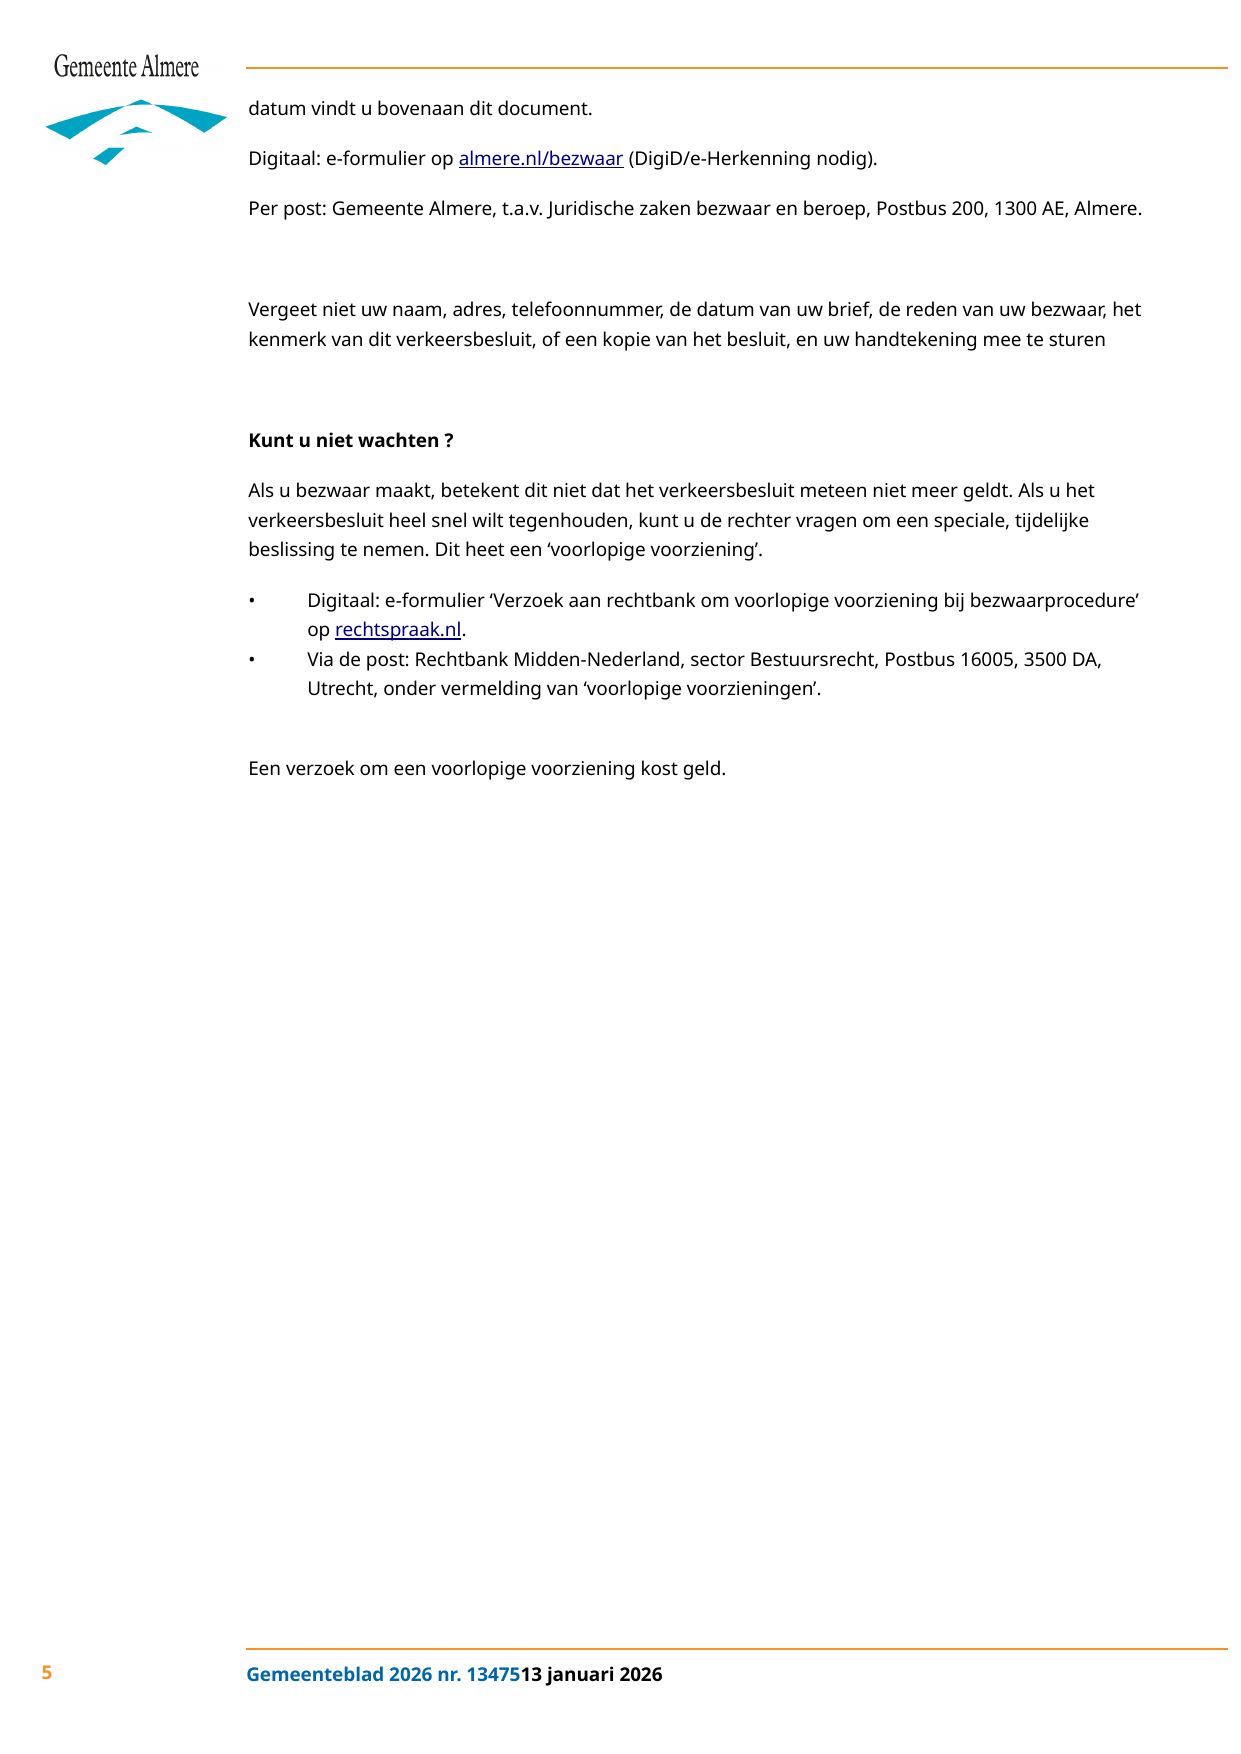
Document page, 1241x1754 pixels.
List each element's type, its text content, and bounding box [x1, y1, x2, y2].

list Digitaal: e-formulier ‘Verzoek aan rechtbank om voorlopige voorziening bij bezwaarprocedure’ op rechtspraak.nl. [248, 587, 1152, 642]
text Een verzoek om een voorlopige voorziening kost geld. [248, 756, 1152, 781]
text Kunt u niet wachten ? [248, 427, 1152, 453]
picture [41, 47, 231, 172]
text Digitaal: e-formulier op almere.nl/bezwaar (DigiD/e-Herkenning nodig). [248, 145, 1152, 171]
text Vergeet niet uw naam, adres, telefoonnummer, de datum van uw brief, de reden van uw bezwaar, het kenmerk van dit verkeersbesluit, of een kopie van het besluit, en uw handtekening mee te sturen [248, 296, 1152, 352]
text Als u bezwaar maakt, betekent dit niet dat het verkeersbesluit meteen niet meer geldt. Als u het verkeersbesluit heel snel wilt tegenhouden, kunt u de rechter vragen om een speciale, tijdelijke beslissing te nemen. Dit heet een ‘voorlopige voorziening’. [248, 477, 1152, 562]
text datum vindt u bovenaan dit document. [248, 95, 1152, 121]
list Via de post: Rechtbank Midden-Nederland, sector Bestuursrecht, Postbus 16005, 3500 DA, Utrecht, onder vermelding van ‘voorlopige voorzieningen’. [248, 646, 1152, 701]
text Per post: Gemeente Almere, t.a.v. Juridische zaken bezwaar en beroep, Postbus 200, 1300 AE, Almere. [248, 196, 1152, 221]
